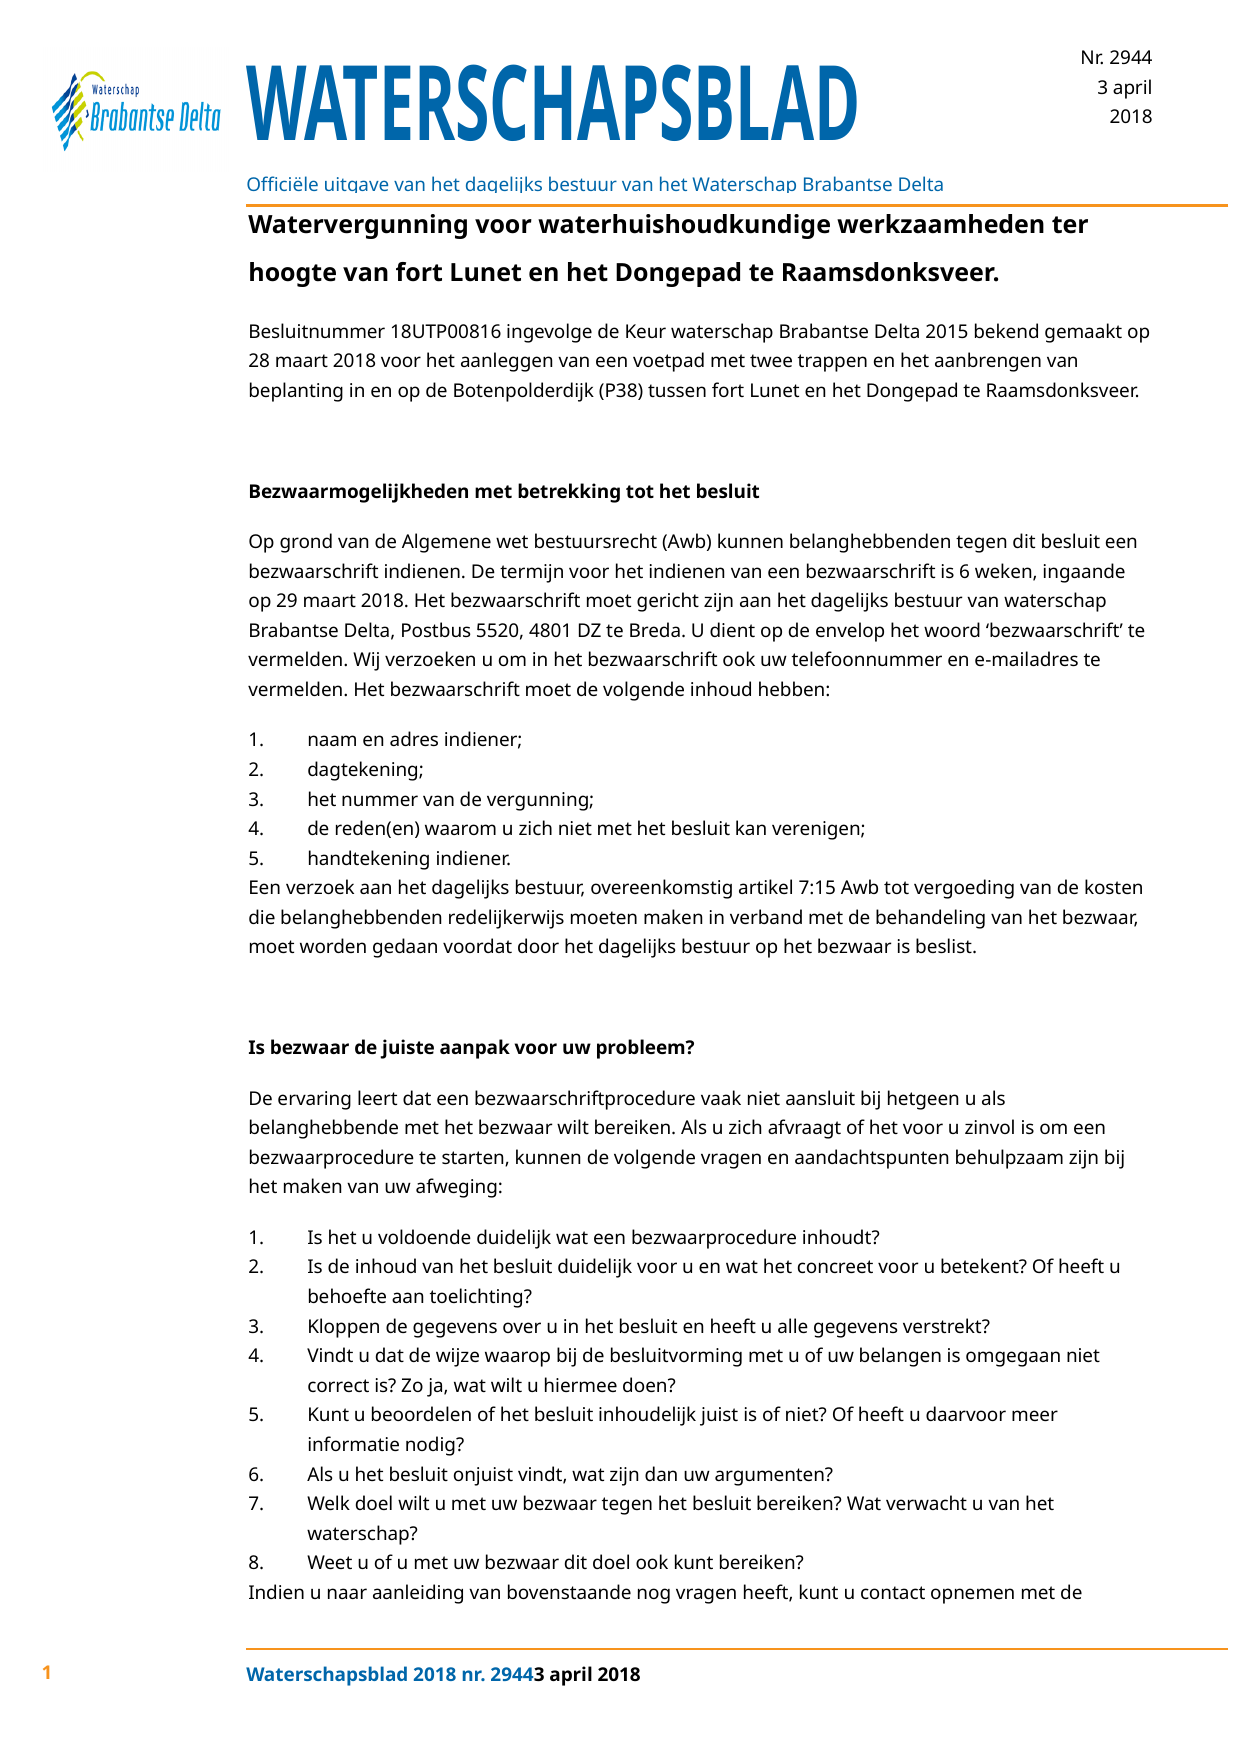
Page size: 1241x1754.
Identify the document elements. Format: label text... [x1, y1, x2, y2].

list handtekening indiener. [248, 845, 1152, 871]
text Besluitnummer 18UTP00816 ingevolge de Keur waterschap Brabantse Delta 2015 bekend gemaakt op 28 maart 2018 voor het aanleggen van een voetpad met twee trappen en het aanbrengen van beplanting in en op de Botenpolderdijk (P38) tussen fort Lunet en het Dongepad te Raamsdonksveer. [248, 318, 1152, 403]
list Als u het besluit onjuist vindt, wat zijn dan uw argumenten? [248, 1461, 1152, 1487]
text Op grond van de Algemene wet bestuursrecht (Awb) kunnen belanghebbenden tegen dit besluit een bezwaarschrift indienen. De termijn voor het indienen van een bezwaarschrift is 6 weken, ingaande op 29 maart 2018. Het bezwaarschrift moet gericht zijn aan het dagelijks bestuur van waterschap Brabantse Delta, Postbus 5520, 4801 DZ te Breda. U dient op de envelop het woord ‘bezwaarschrift’ te vermelden. Wij verzoeken u om in het bezwaarschrift ook uw telefoonnummer en e‑mailadres te vermelden. Het bezwaarschrift moet de volgende inhoud hebben: [248, 528, 1152, 702]
list Welk doel wilt u met uw bezwaar tegen het besluit bereiken? Wat verwacht u van het waterschap? [248, 1490, 1152, 1546]
text Watervergunning voor waterhuishoudkundige werkzaamheden ter hoogte van fort Lunet en het Dongepad te Raamsdonksveer. [248, 207, 1152, 288]
list Is de inhoud van het besluit duidelijk voor u en wat het concreet voor u betekent? Of heeft u behoefte aan toelichting? [248, 1254, 1152, 1309]
list naam en adres indiener; [248, 727, 1152, 752]
text Indien u naar aanleiding van bovenstaande nog vragen heeft, kunt u contact opnemen met de [248, 1579, 1152, 1605]
list Vindt u dat de wijze waarop bij de besluitvorming met u of uw belangen is omgegaan niet correct is? Zo ja, wat wilt u hiermee doen? [248, 1342, 1152, 1398]
text Bezwaarmogelijkheden met betrekking tot het besluit [248, 478, 1152, 504]
text De ervaring leert dat een bezwaarschriftprocedure vaak niet aansluit bij hetgeen u als belanghebbende met het bezwaar wilt bereiken. Als u zich afvraagt of het voor u zinvol is om een bezwaarprocedure te starten, kunnen de volgende vragen en aandachtspunten behulpzaam zijn bij het maken van uw afweging: [248, 1085, 1152, 1199]
list het nummer van de vergunning; [248, 786, 1152, 812]
list Is het u voldoende duidelijk wat een bezwaarprocedure inhoudt? [248, 1224, 1152, 1250]
list Kloppen de gegevens over u in het besluit en heeft u alle gegevens verstrekt? [248, 1313, 1152, 1339]
list Weet u of u met uw bezwaar dit doel ook kunt bereiken? [248, 1549, 1152, 1575]
list de reden(en) waarom u zich niet met het besluit kan verenigen; [248, 815, 1152, 841]
list Kunt u beoordelen of het besluit inhoudelijk juist is of niet? Of heeft u daarvoor meer informatie nodig? [248, 1402, 1152, 1457]
text Is bezwaar de juiste aanpak voor uw probleem? [248, 1034, 1152, 1060]
picture [41, 47, 231, 172]
list dagtekening; [248, 756, 1152, 782]
text Een verzoek aan het dagelijks bestuur, overeenkomstig artikel 7:15 Awb tot vergoeding van de kosten die belanghebbenden redelijkerwijs moeten maken in verband met de behandeling van het bezwaar, moet worden gedaan voordat door het dagelijks bestuur op het bezwaar is beslist. [248, 874, 1152, 959]
